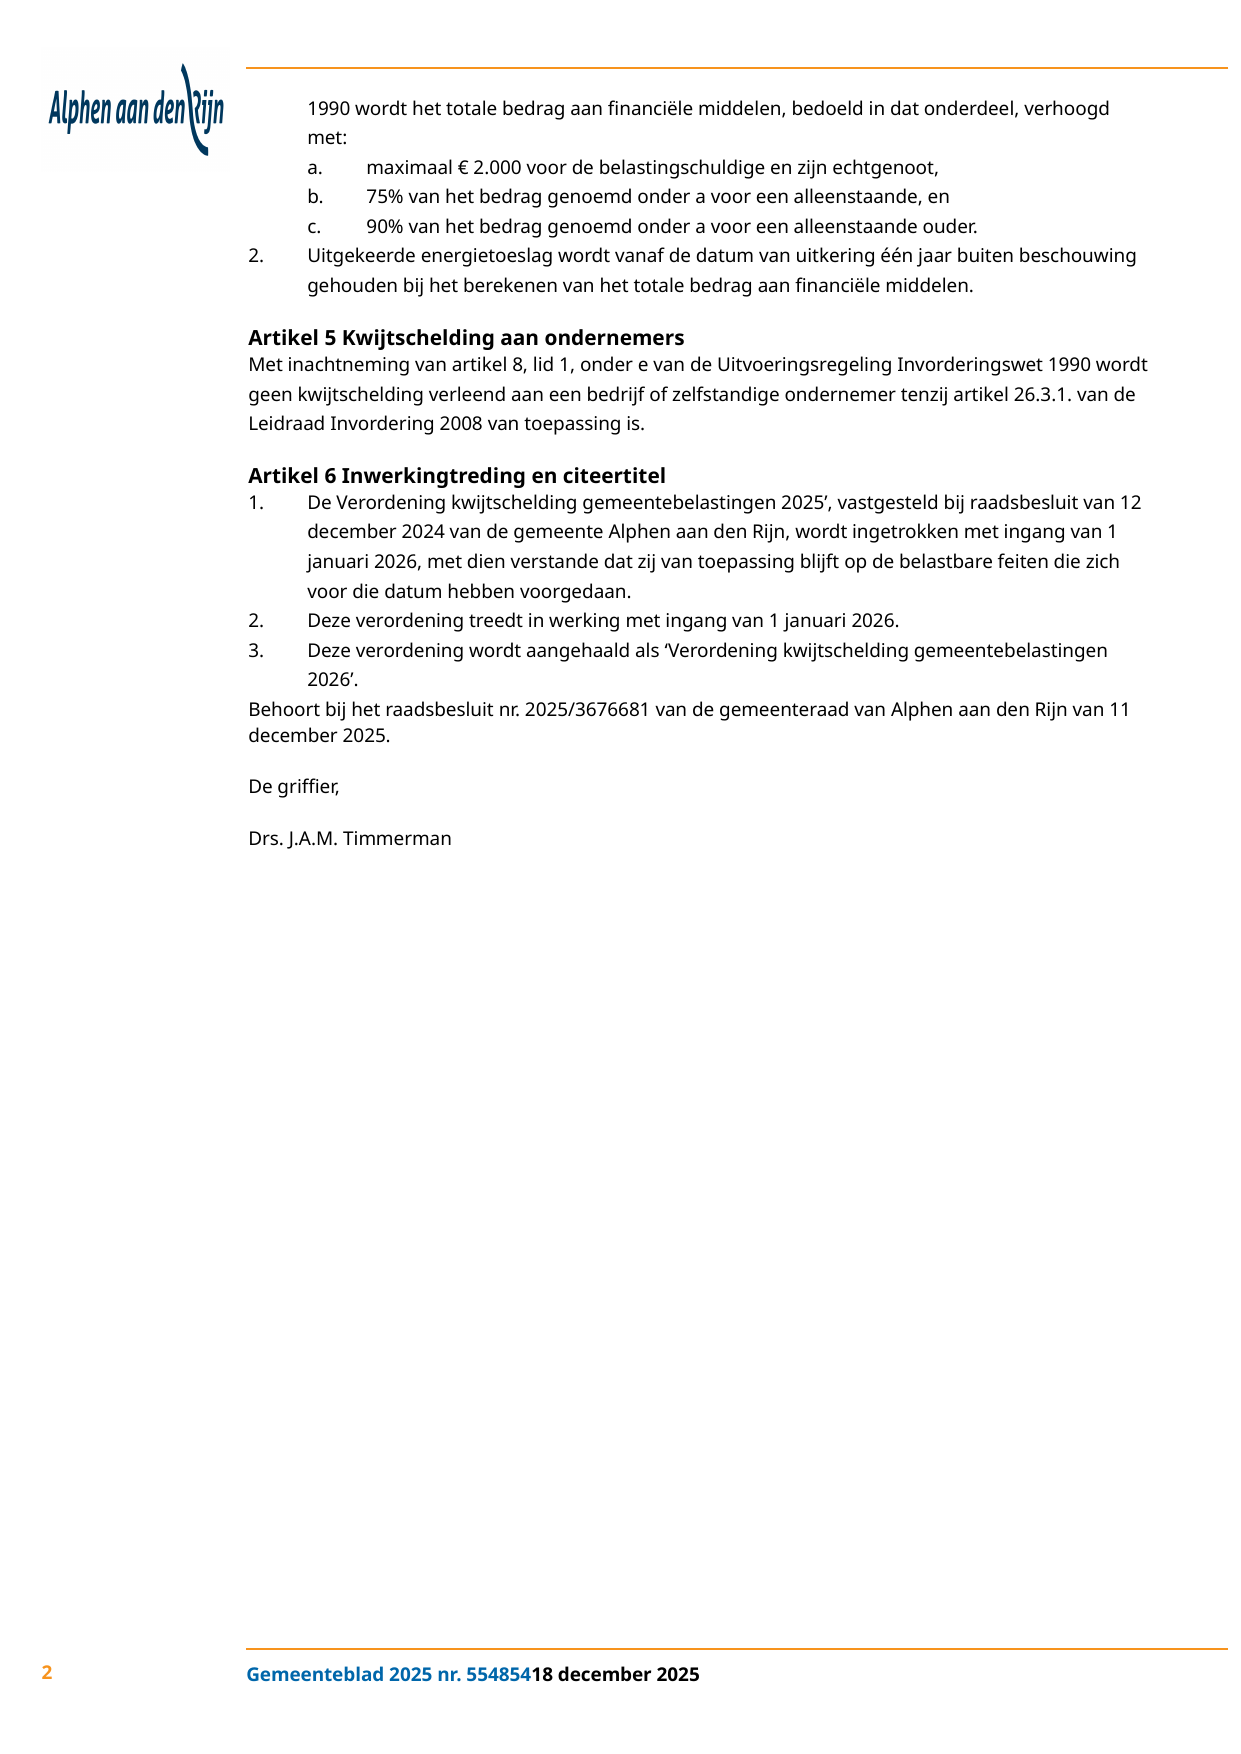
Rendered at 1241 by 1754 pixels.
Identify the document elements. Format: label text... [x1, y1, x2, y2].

text Drs. J.A.M. Timmerman [248, 825, 1152, 851]
picture [41, 47, 231, 172]
list 75% van het bedrag genoemd onder a voor een alleenstaande, en [307, 183, 1152, 209]
text Behoort bij het raadsbesluit nr. 2025/3676681 van de gemeenteraad van Alphen aan den Rijn van 11 december 2025. [248, 696, 1152, 748]
list 1990 wordt het totale bedrag aan financiële middelen, bedoeld in dat onderdeel, verhoogd met: [248, 95, 1152, 150]
list 90% van het bedrag genoemd onder a voor een alleenstaande ouder. [307, 213, 1152, 239]
text De griffier, [248, 773, 1152, 799]
list Uitgekeerde energietoeslag wordt vanaf de datum van uitkering één jaar buiten beschouwing gehouden bij het berekenen van het totale bedrag aan financiële middelen. [248, 243, 1152, 298]
text Artikel 6 Inwerkingtreding en citeertitel [248, 461, 1152, 489]
list maximaal € 2.000 voor de belastingschuldige en zijn echtgenoot, [307, 154, 1152, 180]
list Deze verordening treedt in werking met ingang van 1 januari 2026. [248, 607, 1152, 633]
list Deze verordening wordt aangehaald als ‘Verordening kwijtschelding gemeentebelastingen 2026’. [248, 637, 1152, 692]
text Met inachtneming van artikel 8, lid 1, onder e van de Uitvoeringsregeling Invorderingswet 1990 wordt geen kwijtschelding verleend aan een bedrijf of zelfstandige ondernemer tenzij artikel 26.3.1. van de Leidraad Invordering 2008 van toepassing is. [248, 351, 1152, 436]
text Artikel 5 Kwijtschelding aan ondernemers [248, 323, 1152, 351]
list De Verordening kwijtschelding gemeentebelastingen 2025’, vastgesteld bij raadsbesluit van 12 december 2024 van de gemeente Alphen aan den Rijn, wordt ingetrokken met ingang van 1 januari 2026, met dien verstande dat zij van toepassing blijft op de belastbare feiten die zich voor die datum hebben voorgedaan. [248, 489, 1152, 604]
